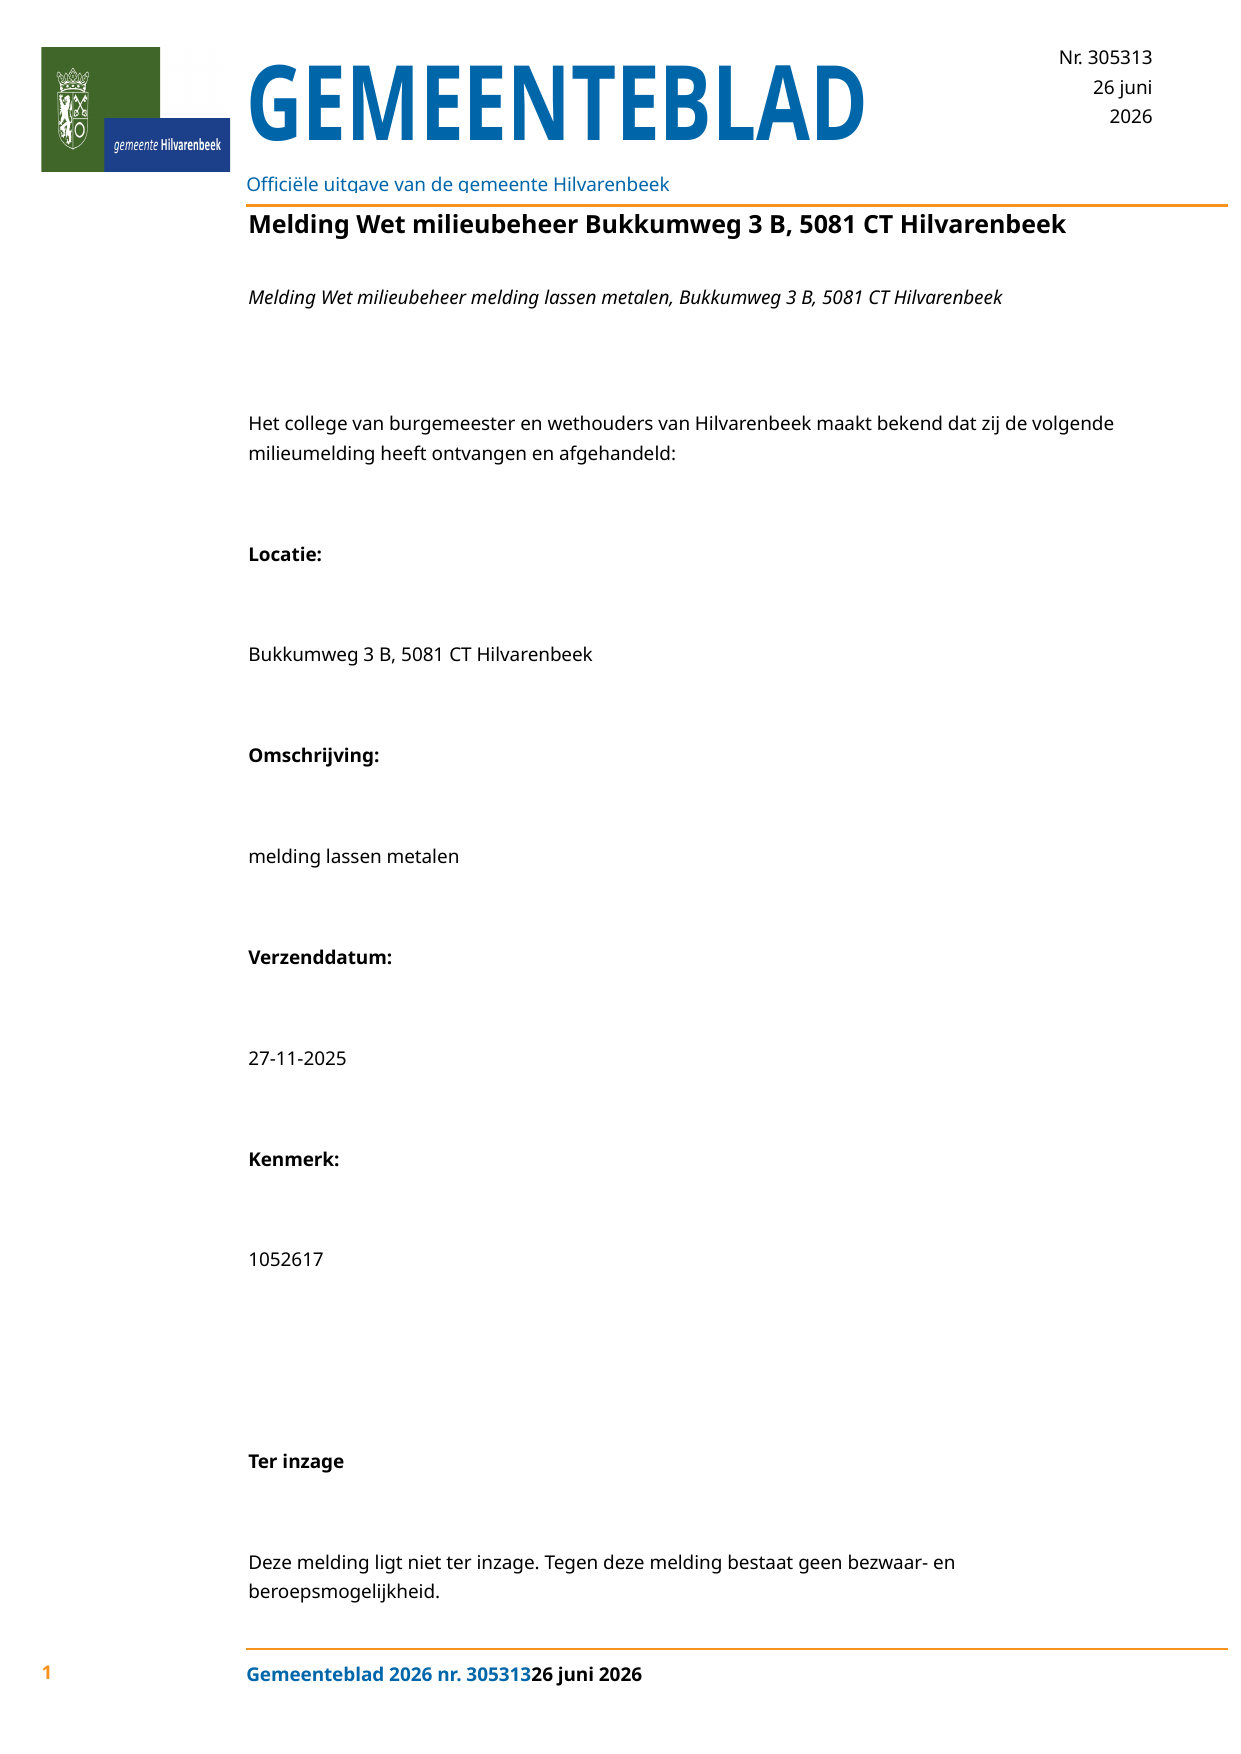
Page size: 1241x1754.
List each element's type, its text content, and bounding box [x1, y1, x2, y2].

text Deze melding ligt niet ter inzage. Tegen deze melding bestaat geen bezwaar- en beroepsmogelijkheid. [248, 1549, 1152, 1604]
text Kenmerk: [248, 1146, 1152, 1172]
text Omschrijving: [248, 742, 1152, 768]
text Bukkumweg 3 B, 5081 CT Hilvarenbeek [248, 642, 1152, 667]
text Ter inzage [248, 1448, 1152, 1474]
text Melding Wet milieubeheer Bukkumweg 3 B, 5081 CT Hilvarenbeek [248, 207, 1152, 241]
picture [41, 47, 231, 172]
text Melding Wet milieubeheer melding lassen metalen, Bukkumweg 3 B, 5081 CT Hilvarenbeek [248, 284, 1152, 309]
text 27-11-2025 [248, 1045, 1152, 1071]
text 1052617 [248, 1247, 1152, 1272]
text Verzenddatum: [248, 944, 1152, 970]
text Het college van burgemeester en wethouders van Hilvarenbeek maakt bekend dat zij de volgende milieumelding heeft ontvangen en afgehandeld: [248, 410, 1152, 466]
text Locatie: [248, 541, 1152, 567]
text melding lassen metalen [248, 843, 1152, 869]
